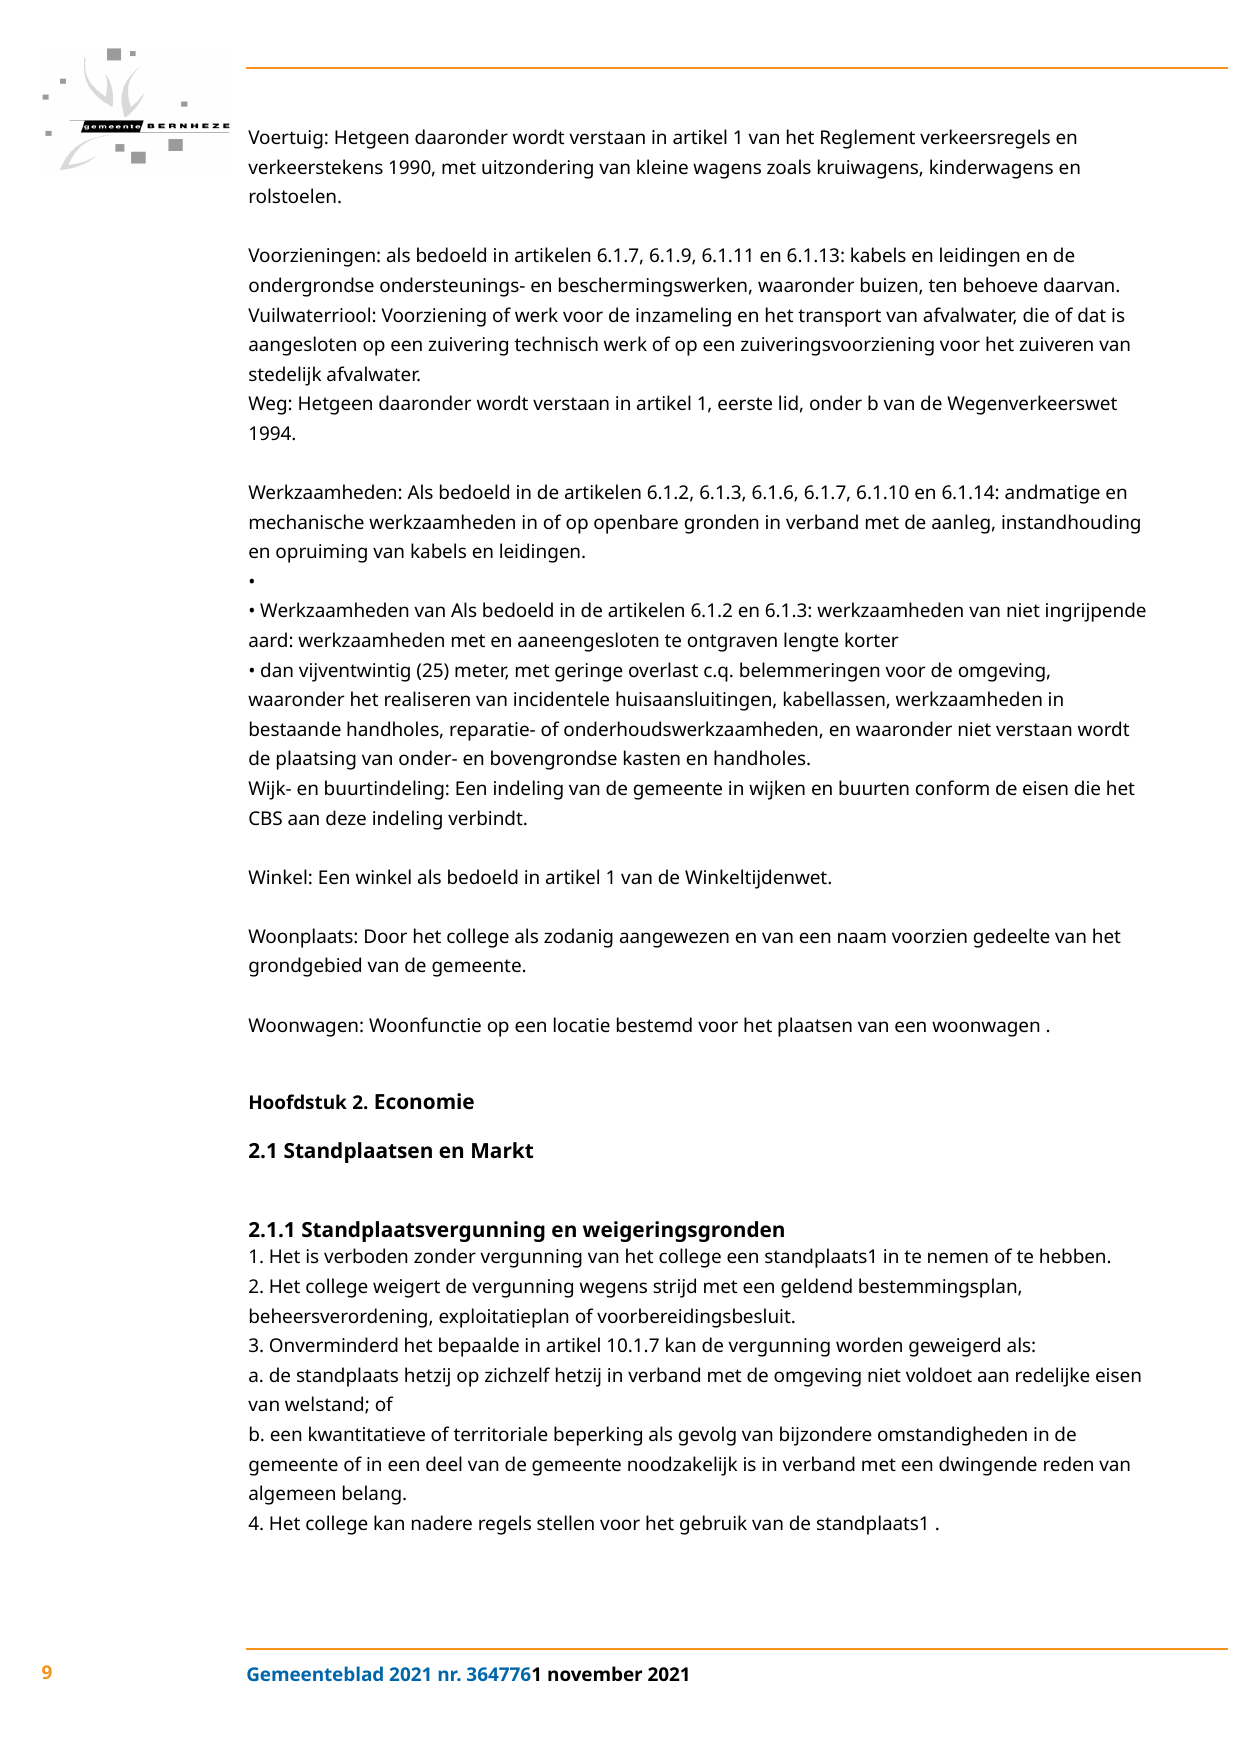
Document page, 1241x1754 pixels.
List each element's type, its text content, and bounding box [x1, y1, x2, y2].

text Hoofdstuk 2. Economie [248, 1087, 1152, 1116]
text Voorzieningen: als bedoeld in artikelen 6.1.7, 6.1.9, 6.1.11 en 6.1.13: kabels en leidingen en de ondergrondse ondersteunings- en beschermingswerken, waaronder buizen, ten behoeve daarvan. [248, 243, 1152, 298]
text Weg: Hetgeen daaronder wordt verstaan in artikel 1, eerste lid, onder b van de Wegenverkeerswet 1994. [248, 391, 1152, 446]
text 2.1 Standplaatsen en Markt [248, 1136, 1152, 1165]
text Winkel: Een winkel als bedoeld in artikel 1 van de Winkeltijdenwet. [248, 864, 1152, 890]
picture [41, 47, 231, 172]
text Woonwagen: Woonfunctie op een locatie bestemd voor het plaatsen van een woonwagen . [248, 1012, 1152, 1038]
text • Werkzaamheden van Als bedoeld in de artikelen 6.1.2 en 6.1.3: werkzaamheden van niet ingrijpende aard: werkzaamheden met en aaneengesloten te ontgraven lengte korter [248, 598, 1152, 653]
text a. de standplaats hetzij op zichzelf hetzij in verband met de omgeving niet voldoet aan redelijke eisen van welstand; of [248, 1362, 1152, 1417]
text Voertuig: Hetgeen daaronder wordt verstaan in artikel 1 van het Reglement verkeersregels en verkeerstekens 1990, met uitzondering van kleine wagens zoals kruiwagens, kinderwagens en rolstoelen. [248, 124, 1152, 209]
text Werkzaamheden: Als bedoeld in de artikelen 6.1.2, 6.1.3, 6.1.6, 6.1.7, 6.1.10 en 6.1.14: andmatige en mechanische werkzaamheden in of op openbare gronden in verband met de aanleg, instandhouding en opruiming van kabels en leidingen. [248, 479, 1152, 564]
text • dan vijventwintig (25) meter, met geringe overlast c.q. belemmeringen voor de omgeving, waaronder het realiseren van incidentele huisaansluitingen, kabellassen, werkzaamheden in bestaande handholes, reparatie- of onderhoudswerkzaamheden, en waaronder niet verstaan wordt de plaatsing van onder- en bovengrondse kasten en handholes. [248, 657, 1152, 771]
text Woonplaats: Door het college als zodanig aangewezen en van een naam voorzien gedeelte van het grondgebied van de gemeente. [248, 923, 1152, 978]
text 2.1.1 Standplaatsvergunning en weigeringsgronden [248, 1215, 1152, 1244]
text Vuilwaterriool: Voorziening of werk voor de inzameling en het transport van afvalwater, die of dat is aangesloten op een zuivering technisch werk of op een zuiveringsvoorziening voor het zuiveren van stedelijk afvalwater. [248, 302, 1152, 387]
text 3. Onverminderd het bepaalde in artikel 10.1.7 kan de vergunning worden geweigerd als: [248, 1332, 1152, 1358]
text Wijk- en buurtindeling: Een indeling van de gemeente in wijken en buurten conform de eisen die het CBS aan deze indeling verbindt. [248, 775, 1152, 831]
text b. een kwantitatieve of territoriale beperking als gevolg van bijzondere omstandigheden in de gemeente of in een deel van de gemeente noodzakelijk is in verband met een dwingende reden van algemeen belang. [248, 1421, 1152, 1506]
text • [248, 568, 1152, 594]
text 4. Het college kan nadere regels stellen voor het gebruik van de standplaats1 . [248, 1510, 1152, 1536]
text 1. Het is verboden zonder vergunning van het college een standplaats1 in te nemen of te hebben. [248, 1244, 1152, 1269]
text 2. Het college weigert de vergunning wegens strijd met een geldend bestemmingsplan, beheersverordening, exploitatieplan of voorbereidingsbesluit. [248, 1273, 1152, 1328]
